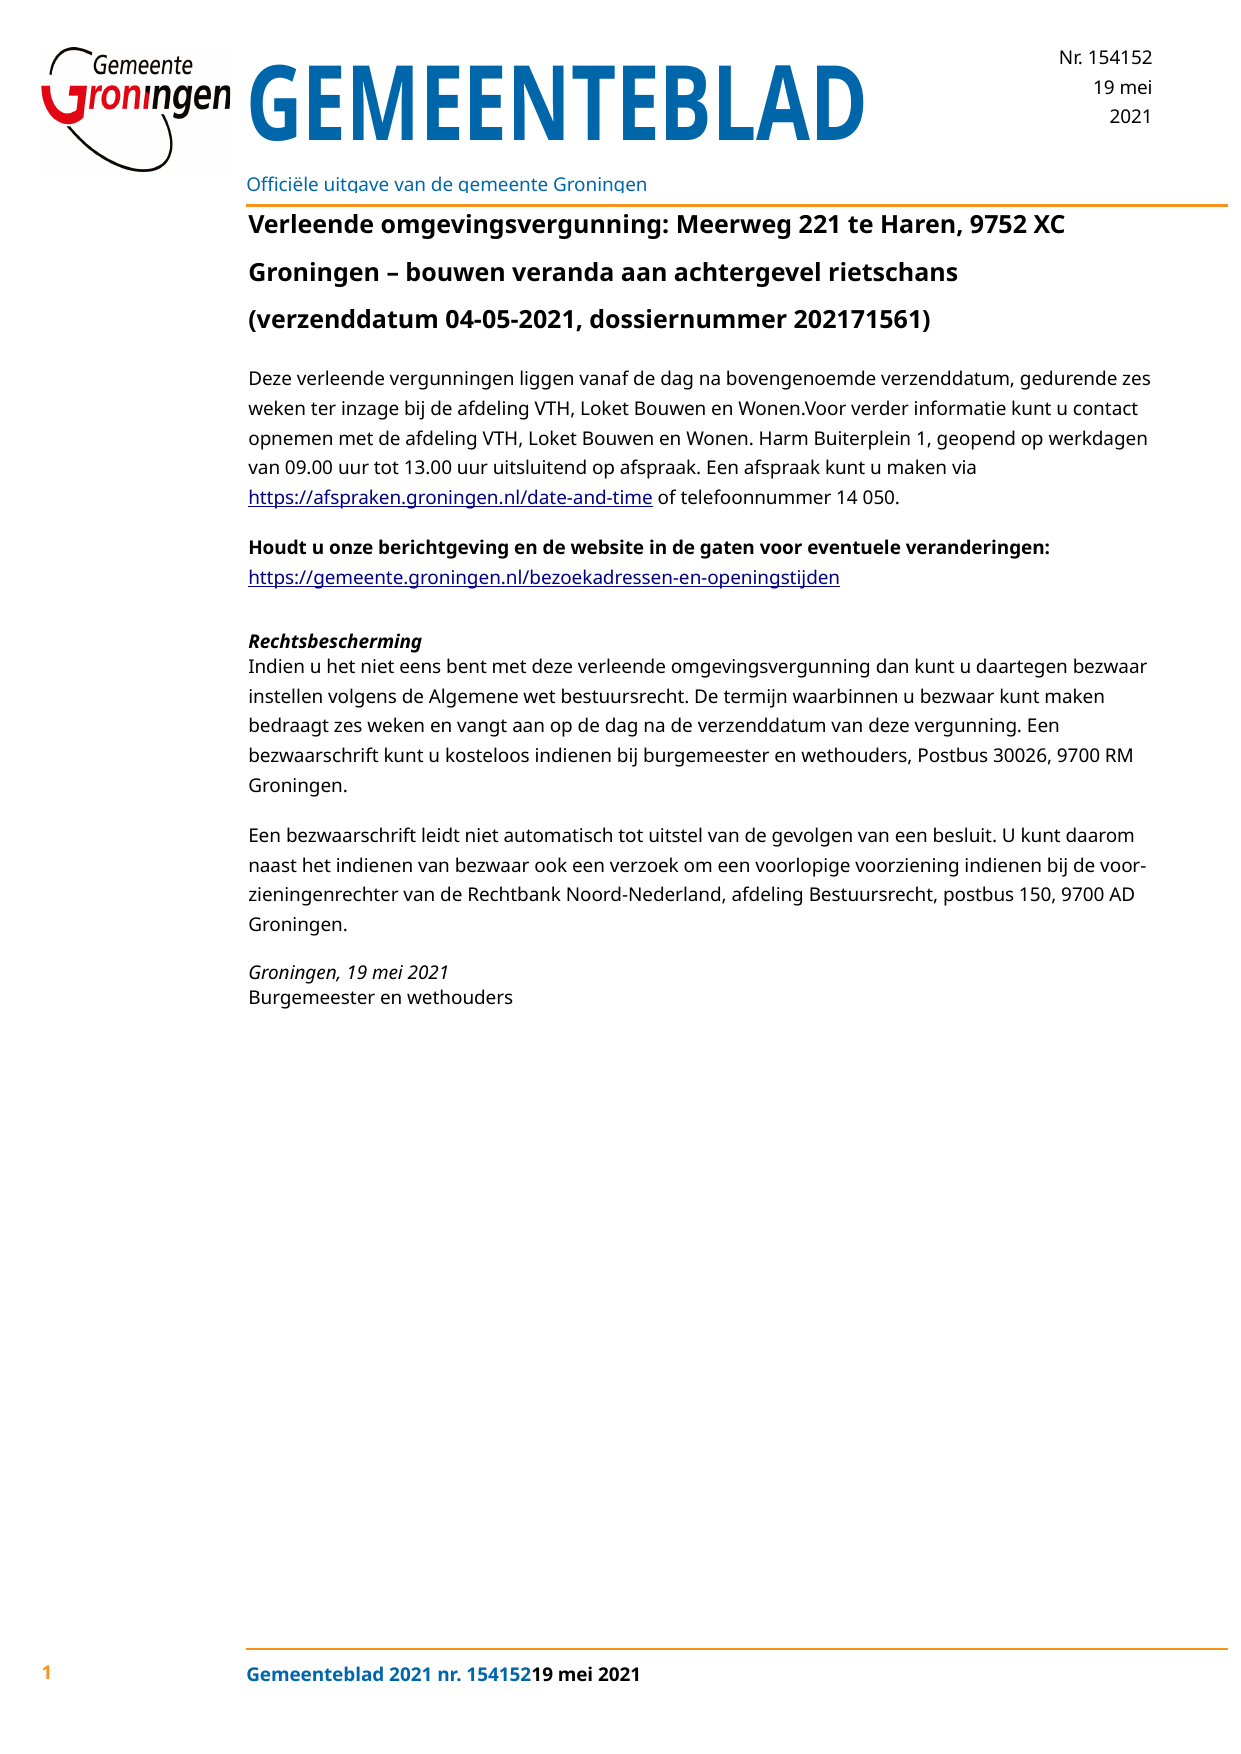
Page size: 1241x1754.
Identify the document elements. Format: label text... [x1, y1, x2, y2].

picture [41, 47, 231, 172]
text Houdt u onze berichtgeving en de website in de gaten voor eventuele veranderingen: https://gemeente.groningen.nl/bezoekadressen-en-openingstijden [248, 534, 1152, 589]
text Groningen, 19 mei 2021 [248, 959, 1152, 984]
text Deze verleende vergunningen liggen vanaf de dag na bovengenoemde verzenddatum, gedurende zes weken ter inzage bij de afdeling VTH, Loket Bouwen en Wonen.Voor verder informatie kunt u contact opnemen met de afdeling VTH, Loket Bouwen en Wonen. Harm Buiterplein 1, geopend op werkdagen van 09.00 uur tot 13.00 uur uitsluitend op afspraak. Een afspraak kunt u maken via https://afspraken.groningen.nl/date-and-time of telefoonnummer 14 050. [248, 366, 1152, 509]
text Verleende omgevingsvergunning: Meerweg 221 te Haren, 9752 XC Groningen – bouwen veranda aan achtergevel rietschans (verzenddatum 04-05-2021, dossiernummer 202171561) [248, 207, 1152, 336]
text Een bezwaarschrift leidt niet automatisch tot uitstel van de gevolgen van een besluit. U kunt daarom naast het indienen van bezwaar ook een verzoek om een voorlopige voorziening indienen bij de voor- zieningenrechter van de Rechtbank Noord-Nederland, afdeling Bestuursrecht, postbus 150, 9700 AD Groningen. [248, 822, 1152, 937]
text Burgemeester en wethouders [248, 984, 1152, 1010]
text Rechtsbescherming [248, 628, 1152, 653]
text Indien u het niet eens bent met deze verleende omgevingsvergunning dan kunt u daartegen bezwaar instellen volgens de Algemene wet bestuursrecht. De termijn waarbinnen u bezwaar kunt maken bedraagt zes weken en vangt aan op de dag na de verzenddatum van deze vergunning. Een bezwaarschrift kunt u kosteloos indienen bij burgemeester en wethouders, Postbus 30026, 9700 RM Groningen. [248, 653, 1152, 798]
